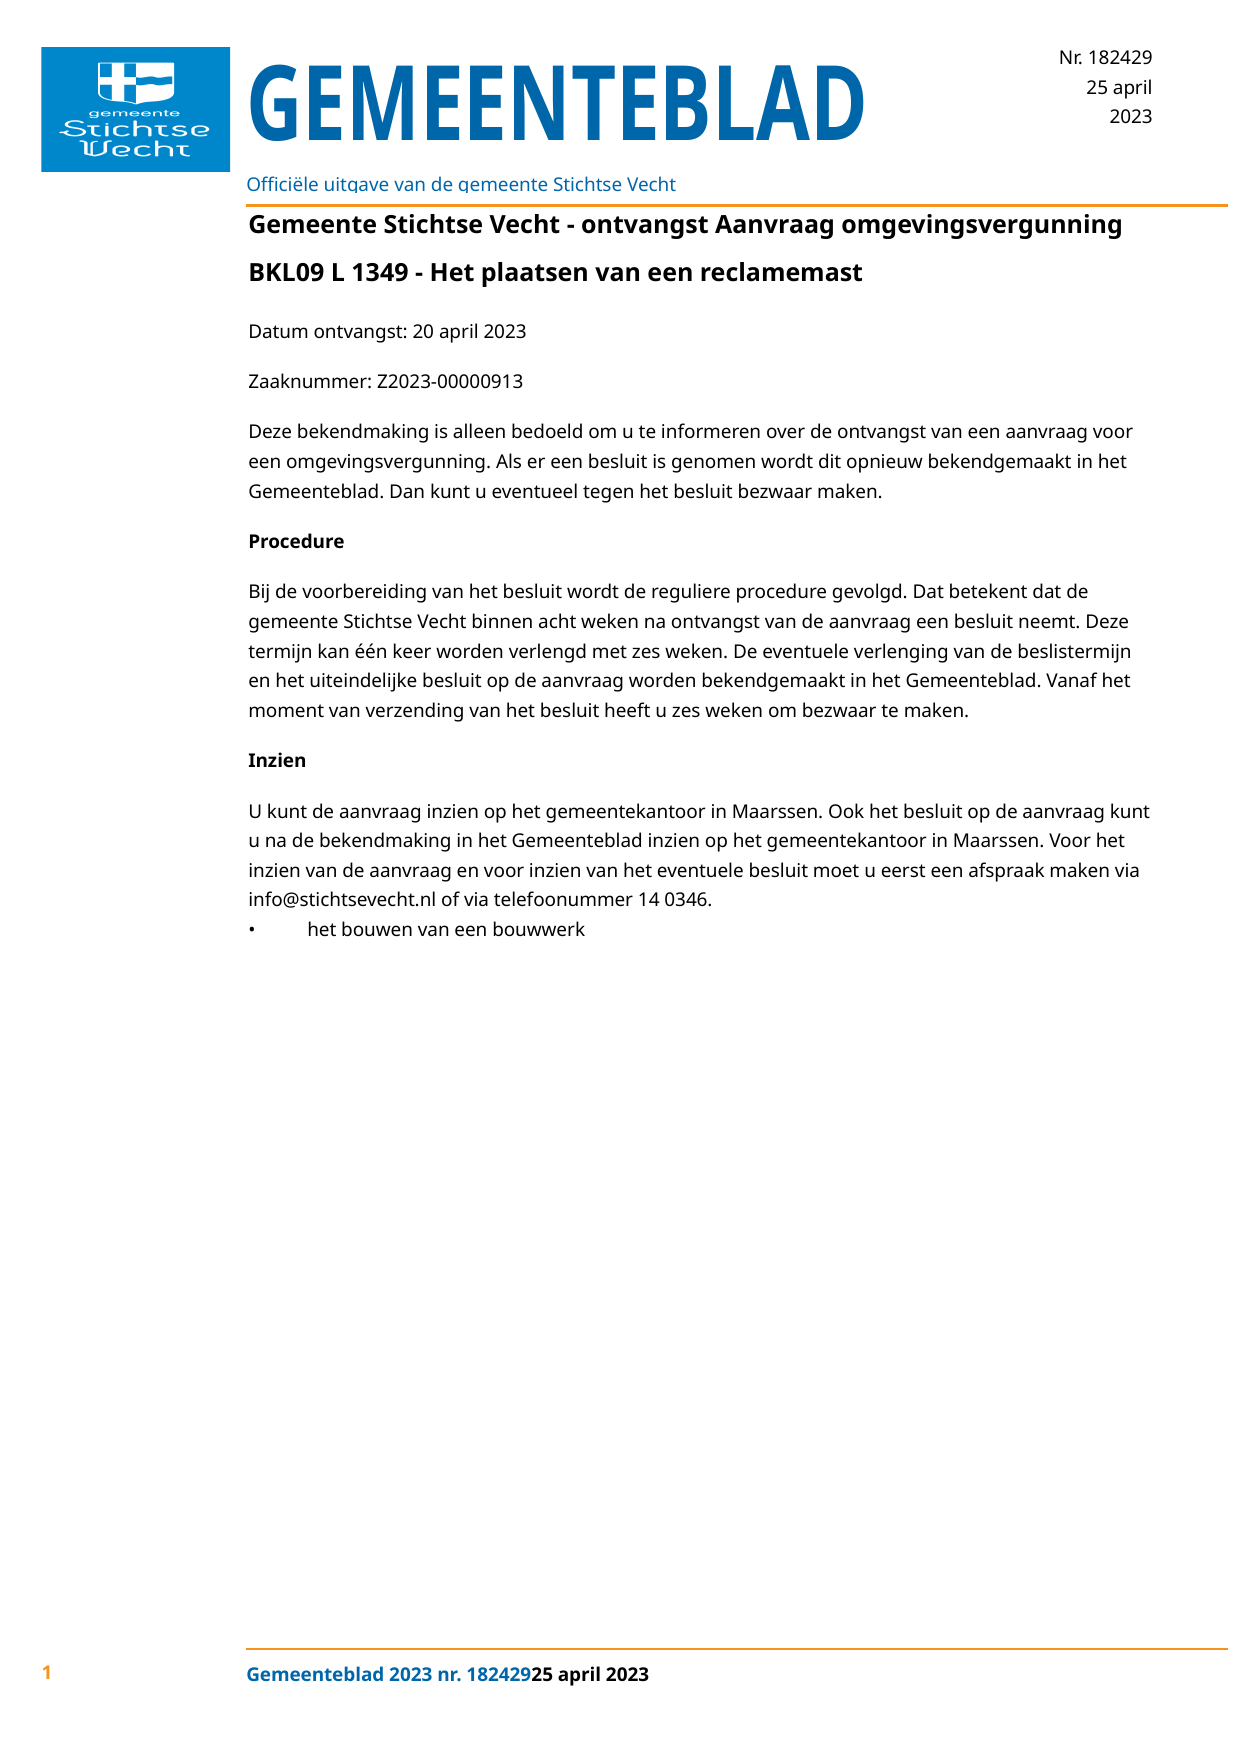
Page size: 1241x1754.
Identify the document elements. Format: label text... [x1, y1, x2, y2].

picture [137, 63, 174, 103]
text Datum ontvangst: 20 april 2023 [248, 318, 1152, 344]
text Bij de voorbereiding van het besluit wordt de reguliere procedure gevolgd. Dat betekent dat de gemeente Stichtse Vecht binnen acht weken na ontvangst van de aanvraag een besluit neemt. Deze termijn kan één keer worden verlengd met zes weken. De eventuele verlenging van de beslistermijn en het uiteindelijke besluit op de aanvraag worden bekendgemaakt in het Gemeenteblad. Vanaf het moment van verzending van het besluit heeft u zes weken om bezwaar te maken. [248, 579, 1152, 723]
text Gemeente Stichtse Vecht - ontvangst Aanvraag omgevingsvergunning BKL09 L 1349 - Het plaatsen van een reclamemast [248, 207, 1152, 288]
picture [99, 63, 135, 101]
text Procedure [248, 528, 1152, 554]
list het bouwen van een bouwwerk [248, 916, 1152, 942]
text Deze bekendmaking is alleen bedoeld om u te informeren over de ontvangst van een aanvraag voor een omgevingsvergunning. Als er een besluit is genomen wordt dit opnieuw bekendgemaakt in het Gemeenteblad. Dan kunt u eventueel tegen het besluit bezwaar maken. [248, 419, 1152, 504]
text U kunt de aanvraag inzien op het gemeentekantoor in Maarssen. Ook het besluit op de aanvraag kunt u na de bekendmaking in het Gemeenteblad inzien op het gemeentekantoor in Maarssen. Voor het inzien van de aanvraag en voor inzien van het eventuele besluit moet u eerst een afspraak maken via info@stichtsevecht.nl of via telefoonummer 14 0346. [248, 798, 1152, 912]
text Inzien [248, 747, 1152, 773]
text Zaaknummer: Z2023-00000913 [248, 368, 1152, 394]
